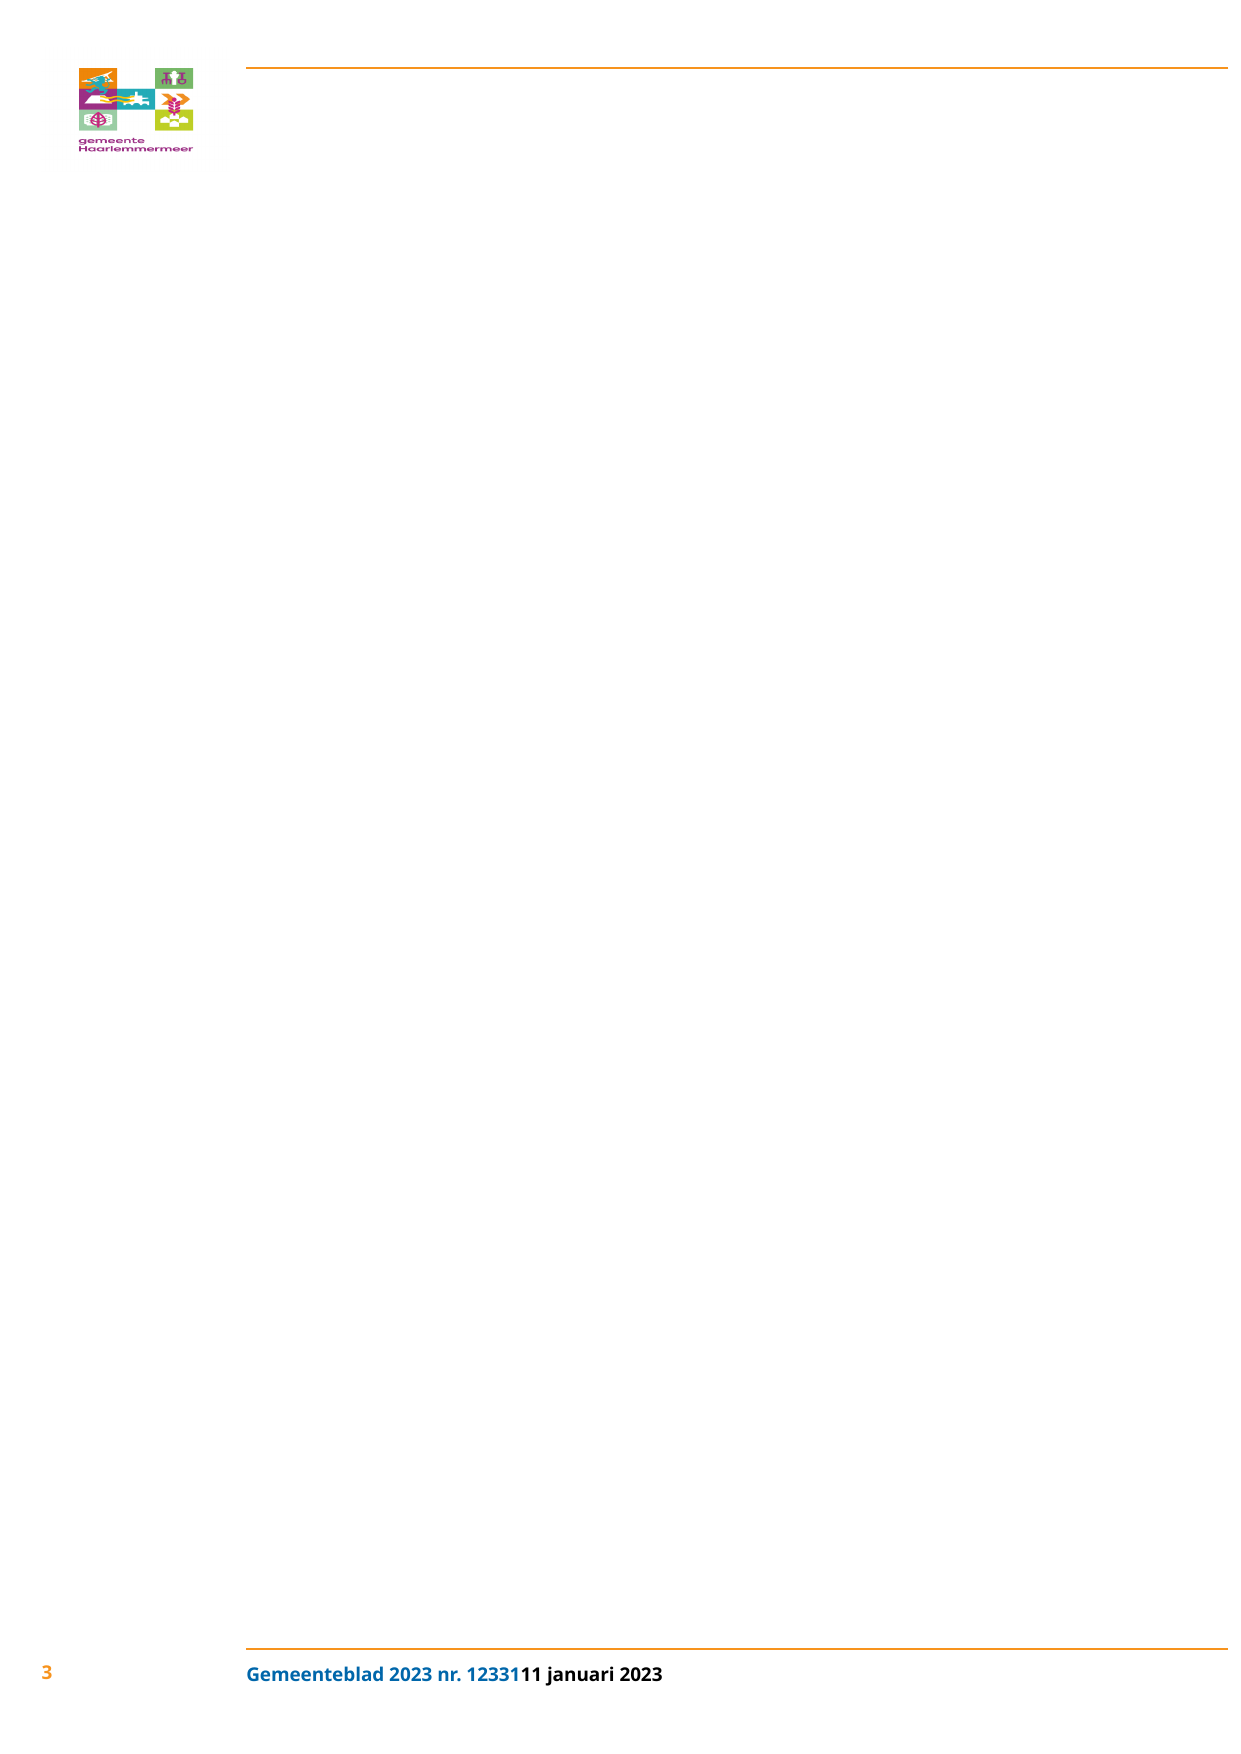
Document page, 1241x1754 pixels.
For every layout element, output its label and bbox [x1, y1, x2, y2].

picture [41, 47, 231, 172]
